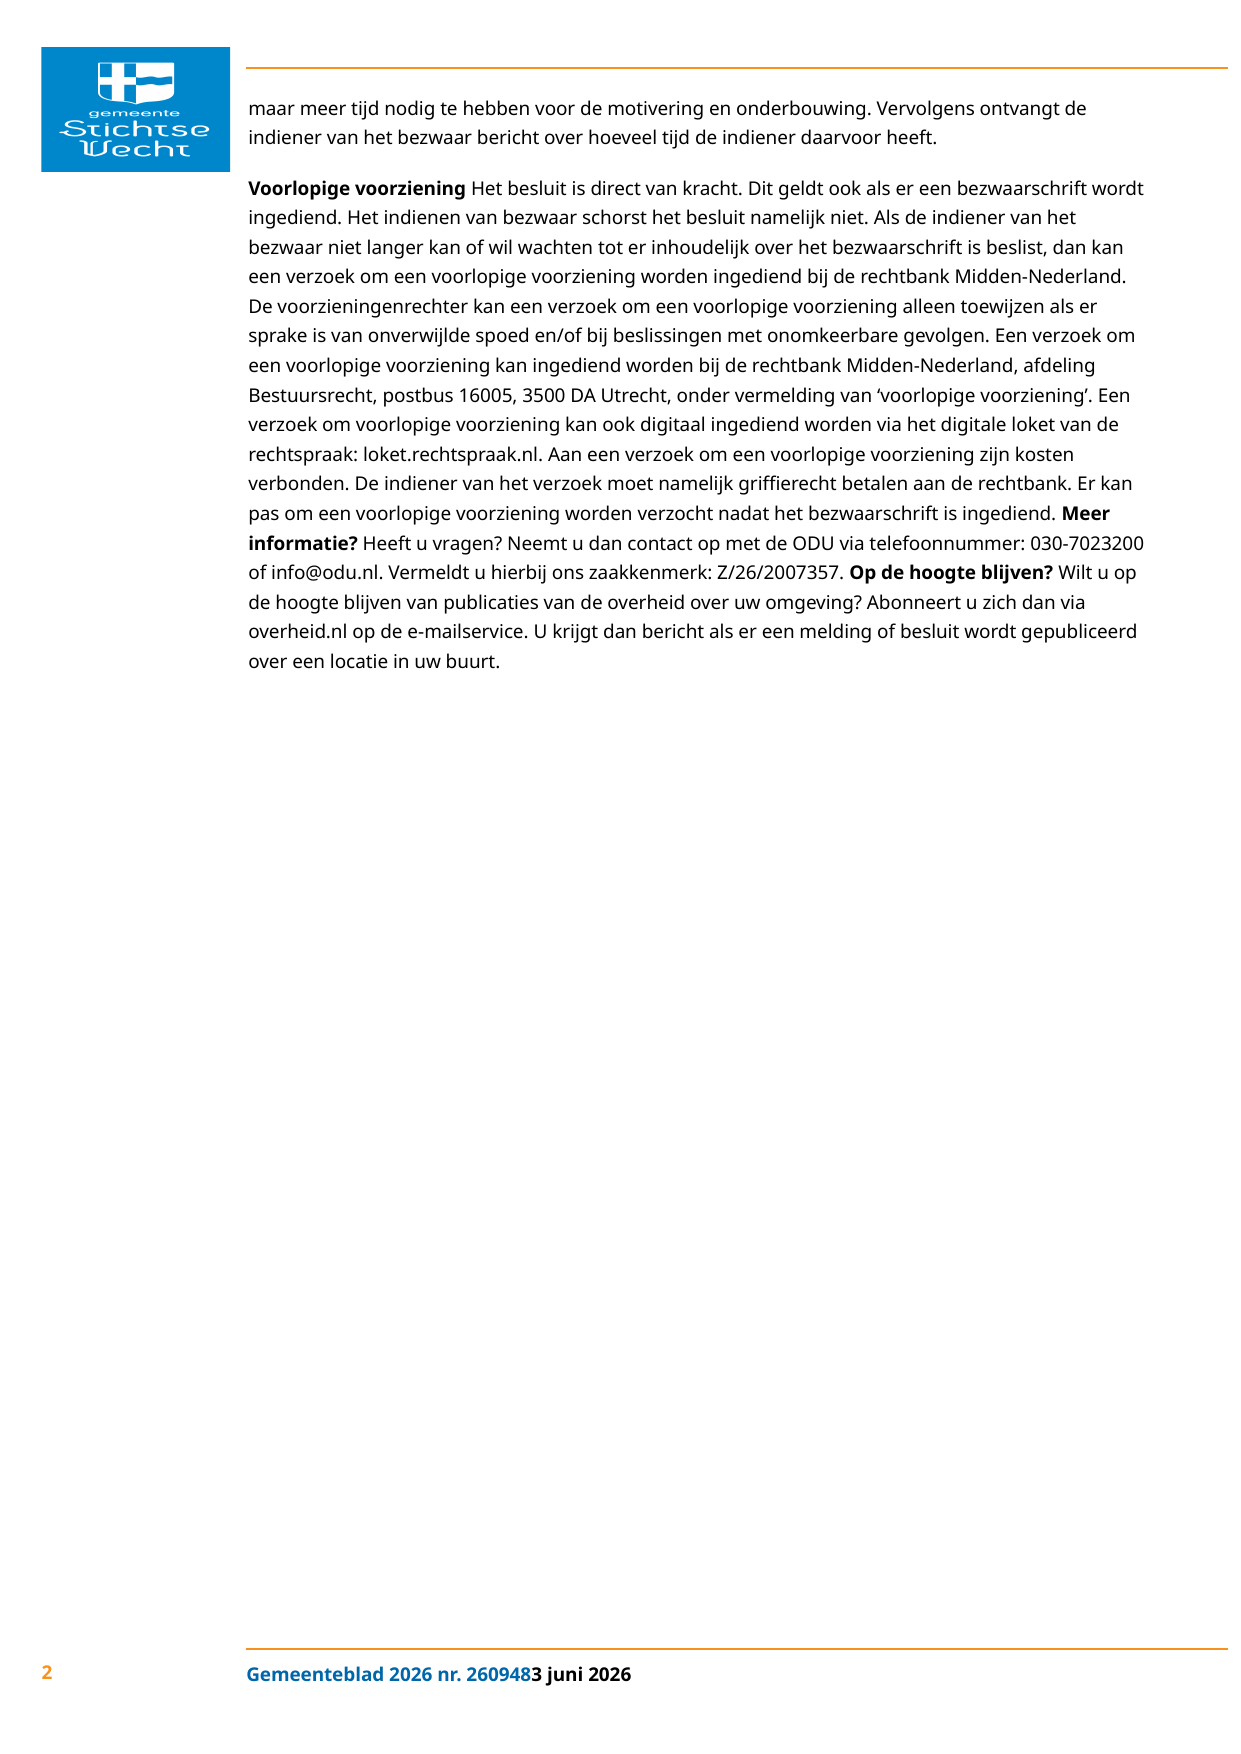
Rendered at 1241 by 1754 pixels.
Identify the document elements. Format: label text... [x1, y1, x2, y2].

text Voorlopige voorziening Het besluit is direct van kracht. Dit geldt ook als er een bezwaarschrift wordt ingediend. Het indienen van bezwaar schorst het besluit namelijk niet. Als de indiener van het bezwaar niet langer kan of wil wachten tot er inhoudelijk over het bezwaarschrift is beslist, dan kan een verzoek om een voorlopige voorziening worden ingediend bij de rechtbank Midden-Nederland. De voorzieningenrechter kan een verzoek om een voorlopige voorziening alleen toewijzen als er sprake is van onverwijlde spoed en/of bij beslissingen met onomkeerbare gevolgen. Een verzoek om een voorlopige voorziening kan ingediend worden bij de rechtbank Midden-Nederland, afdeling Bestuursrecht, postbus 16005, 3500 DA Utrecht, onder vermelding van ‘voorlopige voorziening’. Een verzoek om voorlopige voorziening kan ook digitaal ingediend worden via het digitale loket van de rechtspraak: loket.rechtspraak.nl. Aan een verzoek om een voorlopige voorziening zijn kosten verbonden. De indiener van het verzoek moet namelijk griffierecht betalen aan de rechtbank. Er kan pas om een voorlopige voorziening worden verzocht nadat het bezwaarschrift is ingediend. Meer informatie? Heeft u vragen? Neemt u dan contact op met de ODU via telefoonnummer: 030-7023200 of info@odu.nl. Vermeldt u hierbij ons zaakkenmerk: Z/26/2007357. Op de hoogte blijven? Wilt u op de hoogte blijven van publicaties van de overheid over uw omgeving? Abonneert u zich dan via overheid.nl op de e-mailservice. U krijgt dan bericht als er een melding of besluit wordt gepubliceerd over een locatie in uw buurt. [248, 175, 1152, 674]
picture [99, 63, 135, 101]
picture [137, 63, 174, 103]
text maar meer tijd nodig te hebben voor de motivering en onderbouwing. Vervolgens ontvangt de indiener van het bezwaar bericht over hoeveel tijd de indiener daarvoor heeft. [248, 95, 1152, 150]
